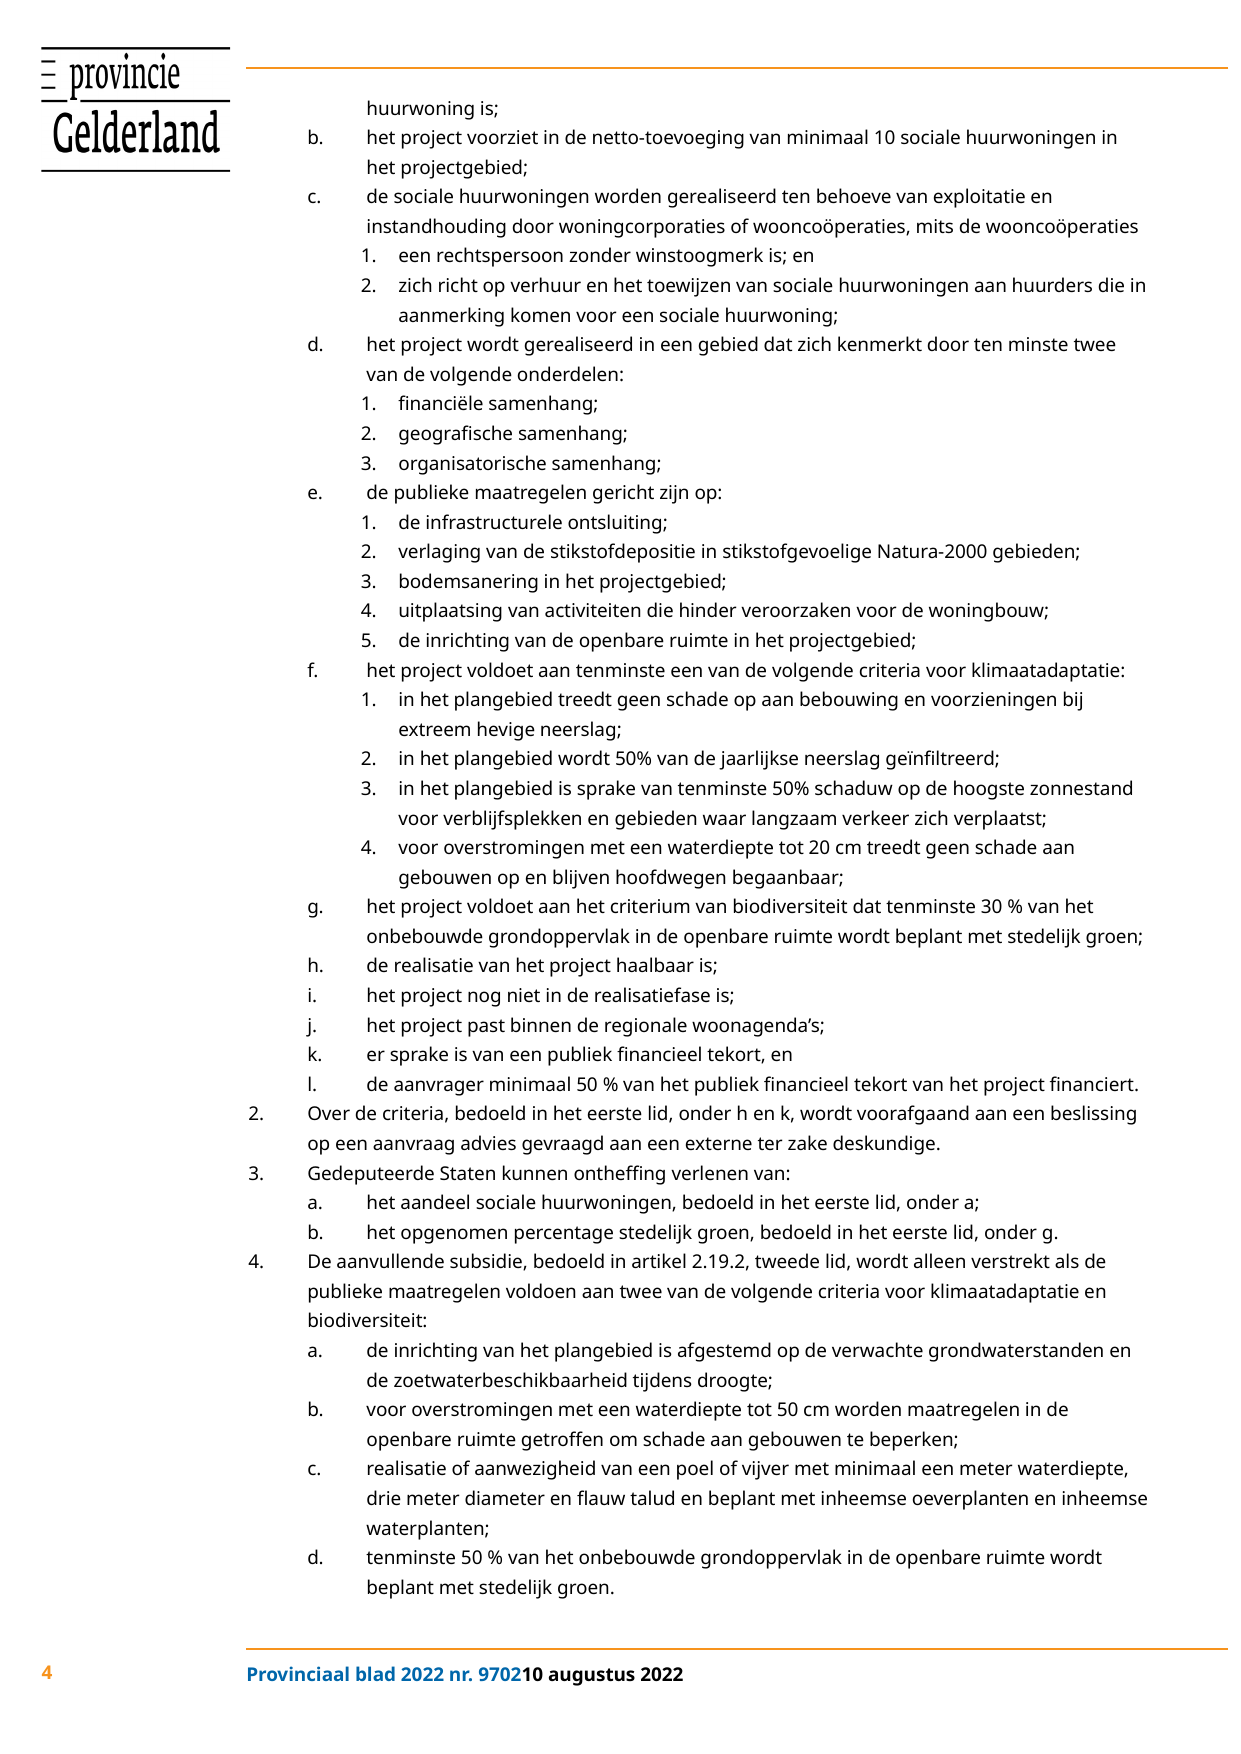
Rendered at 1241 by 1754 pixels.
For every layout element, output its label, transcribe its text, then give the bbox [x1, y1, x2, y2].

list de inrichting van het plangebied is afgestemd op de verwachte grondwaterstanden en de zoetwaterbeschikbaarheid tijdens droogte; [307, 1337, 1152, 1393]
list realisatie of aanwezigheid van een poel of vijver met minimaal een meter waterdiepte, drie meter diameter en flauw talud en beplant met inheemse oeverplanten en inheemse waterplanten; [307, 1456, 1152, 1541]
list de aanvrager minimaal 50 % van het publiek financieel tekort van het project financiert. [307, 1071, 1152, 1097]
list het aandeel sociale huurwoningen, bedoeld in het eerste lid, onder a; [307, 1189, 1152, 1215]
list in het plangebied is sprake van tenminste 50% schaduw op de hoogste zonnestand voor verblijfsplekken en gebieden waar langzaam verkeer zich verplaatst; [361, 775, 1152, 831]
list voor overstromingen met een waterdiepte tot 50 cm worden maatregelen in de openbare ruimte getroffen om schade aan gebouwen te beperken; [307, 1396, 1152, 1452]
list het project wordt gerealiseerd in een gebied dat zich kenmerkt door ten minste twee van de volgende onderdelen: [307, 331, 1152, 387]
list er sprake is van een publiek financieel tekort, en [307, 1041, 1152, 1067]
list huurwoning is; [307, 95, 1152, 121]
list de realisatie van het project haalbaar is; [307, 953, 1152, 978]
list financiële samenhang; [361, 391, 1152, 416]
list de infrastructurele ontsluiting; [361, 509, 1152, 535]
list De aanvullende subsidie, bedoeld in artikel 2.19.2, tweede lid, wordt alleen verstrekt als de publieke maatregelen voldoen aan twee van de volgende criteria voor klimaatadaptatie en biodiversiteit: [248, 1248, 1152, 1333]
list zich richt op verhuur en het toewijzen van sociale huurwoningen aan huurders die in aanmerking komen voor een sociale huurwoning; [361, 272, 1152, 328]
list het project voldoet aan het criterium van biodiversiteit dat tenminste 30 % van het onbebouwde grondoppervlak in de openbare ruimte wordt beplant met stedelijk groen; [307, 893, 1152, 949]
list het opgenomen percentage stedelijk groen, bedoeld in het eerste lid, onder g. [307, 1219, 1152, 1245]
list tenminste 50 % van het onbebouwde grondoppervlak in de openbare ruimte wordt beplant met stedelijk groen. [307, 1544, 1152, 1600]
list Gedeputeerde Staten kunnen ontheffing verlenen van: [248, 1160, 1152, 1186]
list het project past binnen de regionale woonagenda’s; [307, 1012, 1152, 1038]
list verlaging van de stikstofdepositie in stikstofgevoelige Natura-2000 gebieden; [361, 538, 1152, 564]
list in het plangebied wordt 50% van de jaarlijkse neerslag geïnfiltreerd; [361, 746, 1152, 771]
list het project voorziet in de netto-toevoeging van minimaal 10 sociale huurwoningen in het projectgebied; [307, 124, 1152, 180]
list het project voldoet aan tenminste een van de volgende criteria voor klimaatadaptatie: [307, 657, 1152, 683]
list Over de criteria, bedoeld in het eerste lid, onder h en k, wordt voorafgaand aan een beslissing op een aanvraag advies gevraagd aan een externe ter zake deskundige. [248, 1101, 1152, 1156]
list bodemsanering in het projectgebied; [361, 568, 1152, 594]
list de inrichting van de openbare ruimte in het projectgebied; [361, 627, 1152, 653]
list het project nog niet in de realisatiefase is; [307, 982, 1152, 1008]
list een rechtspersoon zonder winstoogmerk is; en [361, 243, 1152, 268]
list voor overstromingen met een waterdiepte tot 20 cm treedt geen schade aan gebouwen op en blijven hoofdwegen begaanbaar; [361, 834, 1152, 890]
list de publieke maatregelen gericht zijn op: [307, 479, 1152, 505]
picture [41, 47, 231, 172]
list uitplaatsing van activiteiten die hinder veroorzaken voor de woningbouw; [361, 598, 1152, 623]
list organisatorische samenhang; [361, 450, 1152, 476]
list in het plangebied treedt geen schade op aan bebouwing en voorzieningen bij extreem hevige neerslag; [361, 686, 1152, 742]
list de sociale huurwoningen worden gerealiseerd ten behoeve van exploitatie en instandhouding door woningcorporaties of wooncoöperaties, mits de wooncoöperaties [307, 183, 1152, 239]
list geografische samenhang; [361, 420, 1152, 446]
